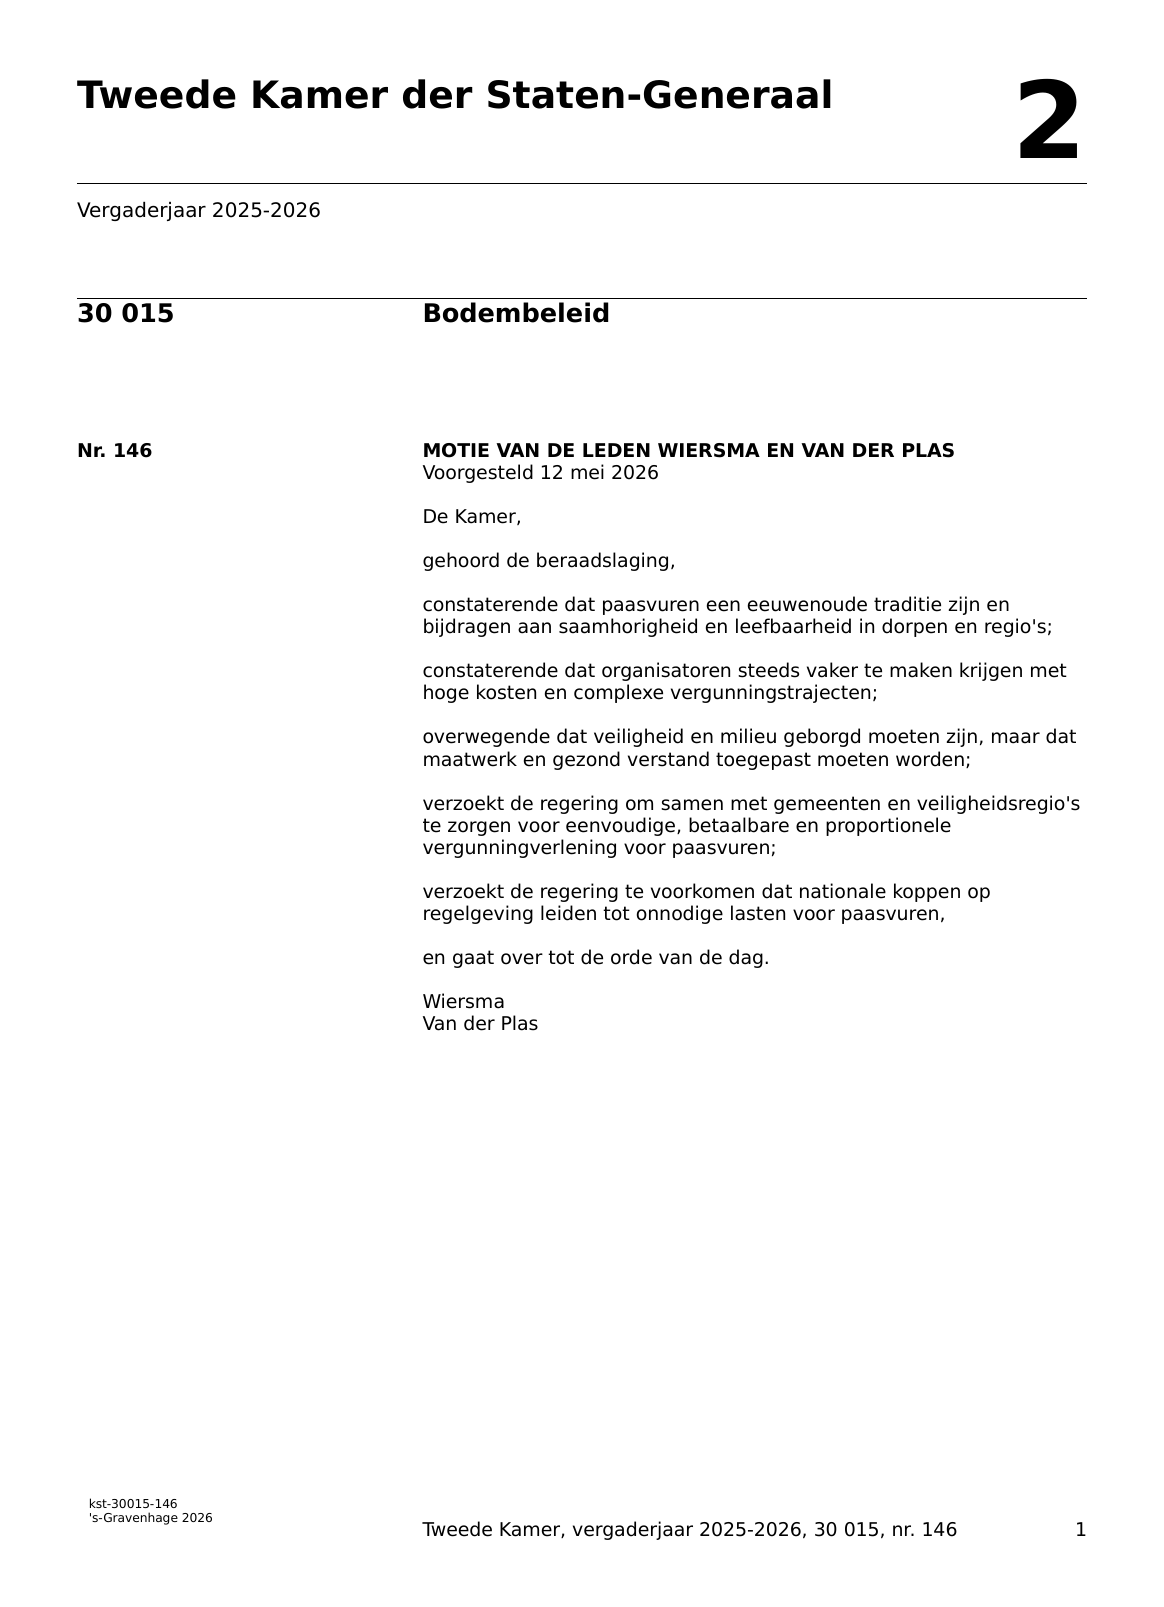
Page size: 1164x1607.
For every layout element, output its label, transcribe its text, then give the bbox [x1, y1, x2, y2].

text constaterende dat organisatoren steeds vaker te maken krijgen met hoge kosten en complexe vergunningstrajecten; [422, 660, 1087, 704]
text Van der Plas [422, 1013, 1087, 1035]
text verzoekt de regering te voorkomen dat nationale koppen op regelgeving leiden tot onnodige lasten voor paasvuren, [422, 881, 1087, 925]
text Wiersma [422, 991, 1087, 1013]
text gehoord de beraadslaging, [422, 550, 1087, 572]
text overwegende dat veiligheid en milieu geborgd moeten zijn, maar dat maatwerk en gezond verstand toegepast moeten worden; [422, 726, 1087, 770]
table_cell Vergaderjaar 2025-2026 [77, 184, 1087, 298]
text en gaat over tot de orde van de dag. [422, 947, 1087, 969]
table_header 2 [886, 59, 1087, 183]
text De Kamer, [422, 506, 1087, 528]
text constaterende dat paasvuren een eeuwenoude traditie zijn en bijdragen aan saamhorigheid en leefbaarheid in dorpen en regio's; [422, 594, 1087, 638]
text Voorgesteld 12 mei 2026 [422, 462, 1087, 484]
text verzoekt de regering om samen met gemeenten en veiligheidsregio's te zorgen voor eenvoudige, betaalbare en proportionele vergunningverlening voor paasvuren; [422, 793, 1087, 858]
text kst-30015-146 [88, 1497, 323, 1511]
subtitle Nr. 146 MOTIE VAN DE LEDEN WIERSMA EN VAN DER PLAS [77, 440, 1087, 462]
text 's-Gravenhage 2026 [88, 1511, 323, 1525]
table_header Tweede Kamer der Staten-Generaal [77, 59, 886, 183]
subtitle 30 015 Bodembeleid [77, 299, 1087, 329]
